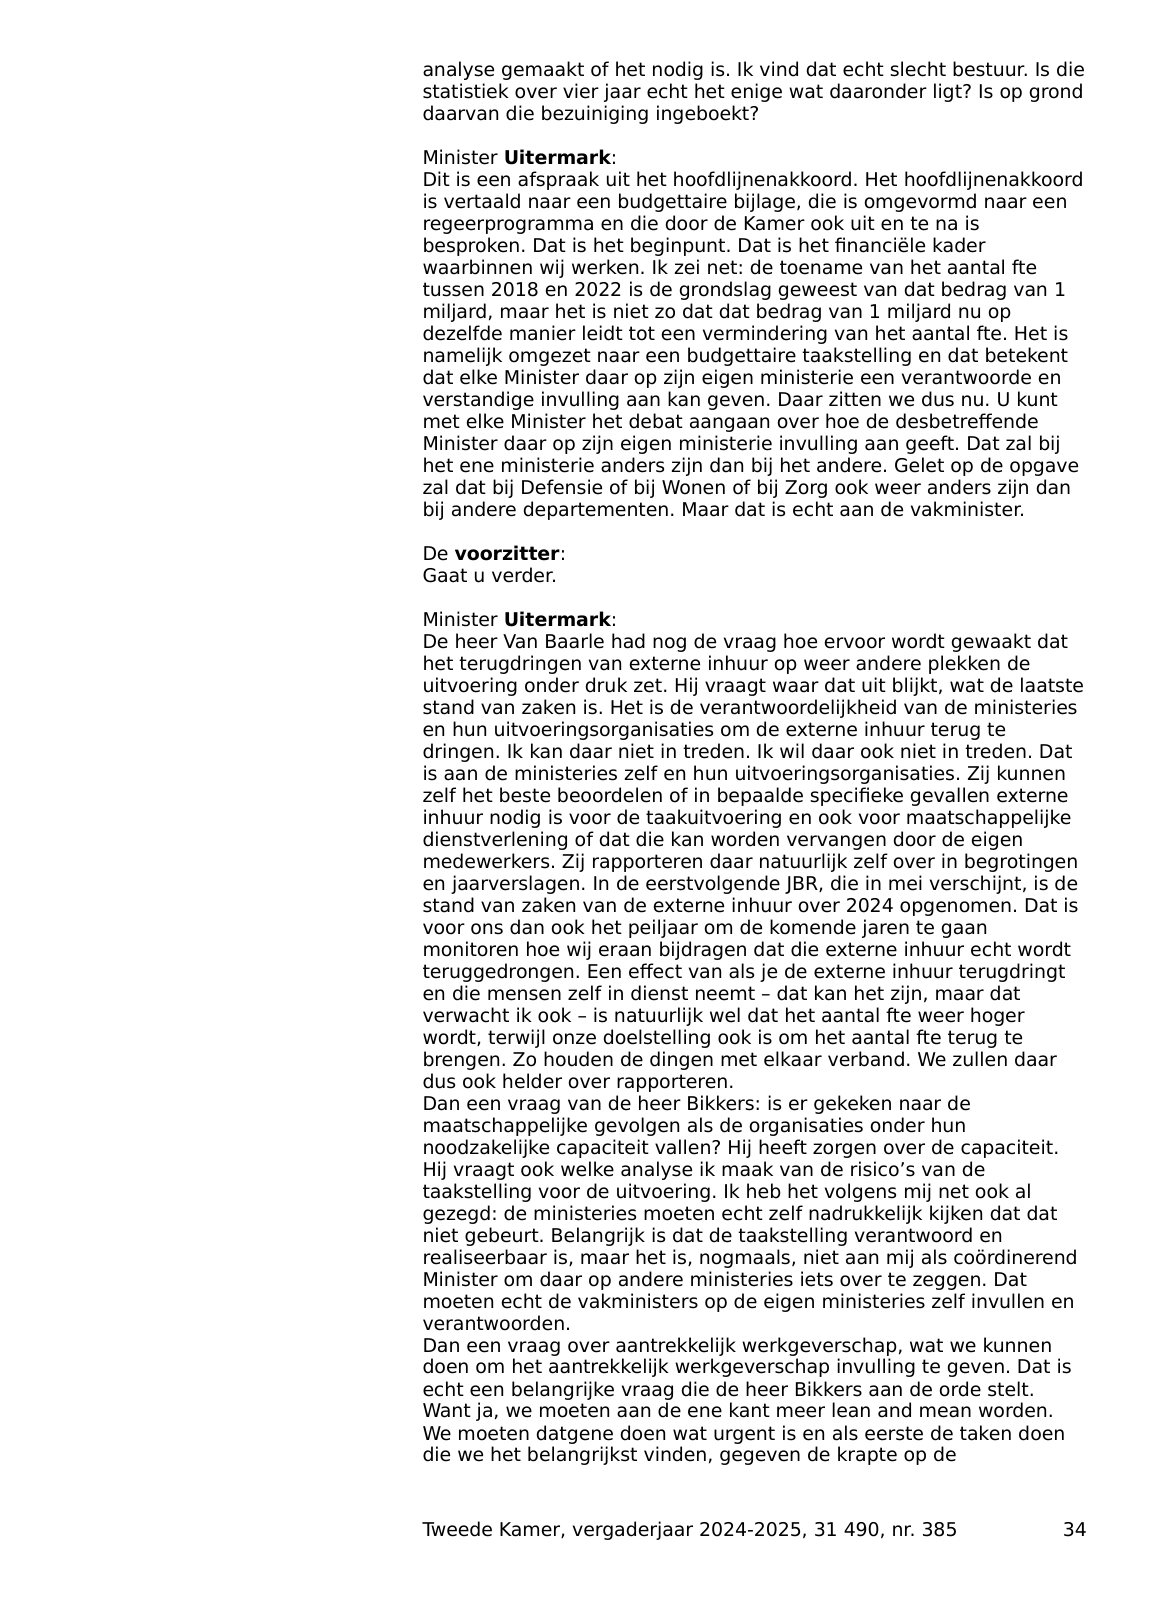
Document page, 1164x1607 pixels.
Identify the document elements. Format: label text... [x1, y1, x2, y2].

text Minister Uitermark: [422, 147, 1087, 169]
text Minister Uitermark: [422, 609, 1087, 631]
text De heer Van Baarle had nog de vraag hoe ervoor wordt gewaakt dat het terugdringen van externe inhuur op weer andere plekken de uitvoering onder druk zet. Hij vraagt waar dat uit blijkt, wat de laatste stand van zaken is. Het is de verantwoordelijkheid van de ministeries en hun uitvoeringsorganisaties om de externe inhuur terug te dringen. Ik kan daar niet in treden. Ik wil daar ook niet in treden. Dat is aan de ministeries zelf en hun uitvoeringsorganisaties. Zij kunnen zelf het beste beoordelen of in bepaalde specifieke gevallen externe inhuur nodig is voor de taakuitvoering en ook voor maatschappelijke dienstverlening of dat die kan worden vervangen door de eigen medewerkers. Zij rapporteren daar natuurlijk zelf over in begrotingen en jaarverslagen. In de eerstvolgende JBR, die in mei verschijnt, is de stand van zaken van de externe inhuur over 2024 opgenomen. Dat is voor ons dan ook het peiljaar om de komende jaren te gaan monitoren hoe wij eraan bijdragen dat die externe inhuur echt wordt teruggedrongen. Een effect van als je de externe inhuur terugdringt en die mensen zelf in dienst neemt – dat kan het zijn, maar dat verwacht ik ook – is natuurlijk wel dat het aantal fte weer hoger wordt, terwijl onze doelstelling ook is om het aantal fte terug te brengen. Zo houden de dingen met elkaar verband. We zullen daar dus ook helder over rapporteren. [422, 631, 1087, 1093]
text Gaat u verder. [422, 565, 1087, 587]
text Dit is een afspraak uit het hoofdlijnenakkoord. Het hoofdlijnenakkoord is vertaald naar een budgettaire bijlage, die is omgevormd naar een regeerprogramma en die door de Kamer ook uit en te na is besproken. Dat is het beginpunt. Dat is het financiële kader waarbinnen wij werken. Ik zei net: de toename van het aantal fte tussen 2018 en 2022 is de grondslag geweest van dat bedrag van 1 miljard, maar het is niet zo dat dat bedrag van 1 miljard nu op dezelfde manier leidt tot een vermindering van het aantal fte. Het is namelijk omgezet naar een budgettaire taakstelling en dat betekent dat elke Minister daar op zijn eigen ministerie een verantwoorde en verstandige invulling aan kan geven. Daar zitten we dus nu. U kunt met elke Minister het debat aangaan over hoe de desbetreffende Minister daar op zijn eigen ministerie invulling aan geeft. Dat zal bij het ene ministerie anders zijn dan bij het andere. Gelet op de opgave zal dat bij Defensie of bij Wonen of bij Zorg ook weer anders zijn dan bij andere departementen. Maar dat is echt aan de vakminister. [422, 169, 1087, 521]
text Dan een vraag van de heer Bikkers: is er gekeken naar de maatschappelijke gevolgen als de organisaties onder hun noodzakelijke capaciteit vallen? Hij heeft zorgen over de capaciteit. Hij vraagt ook welke analyse ik maak van de risico’s van de taakstelling voor de uitvoering. Ik heb het volgens mij net ook al gezegd: de ministeries moeten echt zelf nadrukkelijk kijken dat dat niet gebeurt. Belangrijk is dat de taakstelling verantwoord en realiseerbaar is, maar het is, nogmaals, niet aan mij als coördinerend Minister om daar op andere ministeries iets over te zeggen. Dat moeten echt de vakministers op de eigen ministeries zelf invullen en verantwoorden. [422, 1093, 1087, 1334]
text Dan een vraag over aantrekkelijk werkgeverschap, wat we kunnen doen om het aantrekkelijk werkgeverschap invulling te geven. Dat is echt een belangrijke vraag die de heer Bikkers aan de orde stelt. Want ja, we moeten aan de ene kant meer lean and mean worden. We moeten datgene doen wat urgent is en als eerste de taken doen die we het belangrijkst vinden, gegeven de krapte op de [422, 1334, 1087, 1466]
text analyse gemaakt of het nodig is. Ik vind dat echt slecht bestuur. Is die statistiek over vier jaar echt het enige wat daaronder ligt? Is op grond daarvan die bezuiniging ingeboekt? [422, 59, 1087, 125]
text De voorzitter: [422, 543, 1087, 565]
